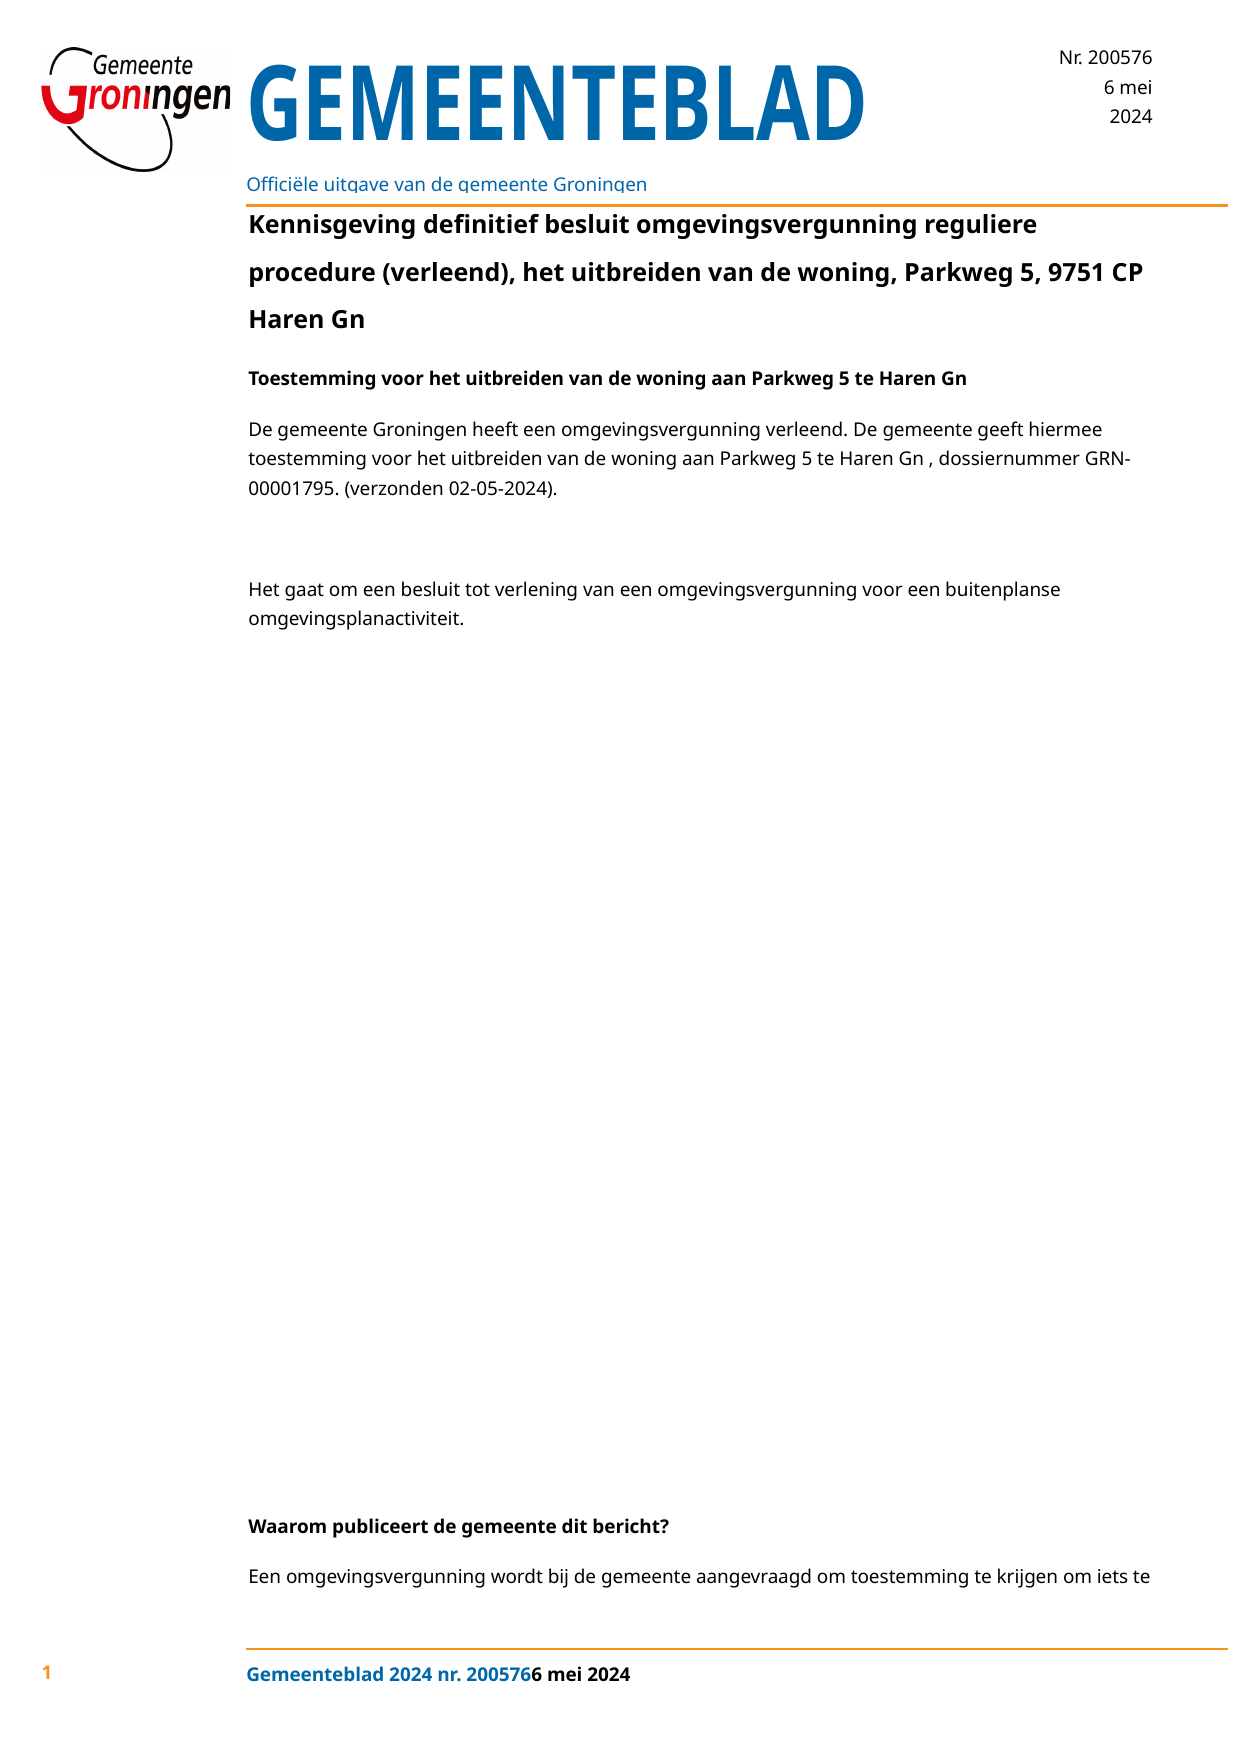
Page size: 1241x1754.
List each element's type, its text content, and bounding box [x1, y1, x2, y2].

text Het gaat om een besluit tot verlening van een omgevingsvergunning voor een buitenplanse omgevingsplanactiviteit. [248, 576, 1152, 631]
text De gemeente Groningen heeft een omgevingsvergunning verleend. De gemeente geeft hiermee toestemming voor het uitbreiden van de woning aan Parkweg 5 te Haren Gn , dossiernummer GRN-00001795. (verzonden 02-05-2024). [248, 416, 1152, 501]
text Waarom publiceert de gemeente dit bericht? [248, 1513, 1152, 1539]
text Kennisgeving definitief besluit omgevingsvergunning reguliere procedure (verleend), het uitbreiden van de woning, Parkweg 5, 9751 CP Haren Gn [248, 207, 1152, 336]
text Een omgevingsvergunning wordt bij de gemeente aangevraagd om toestemming te krijgen om iets te [248, 1563, 1152, 1589]
text Toestemming voor het uitbreiden van de woning aan Parkweg 5 te Haren Gn [248, 366, 1152, 391]
picture [41, 47, 231, 172]
